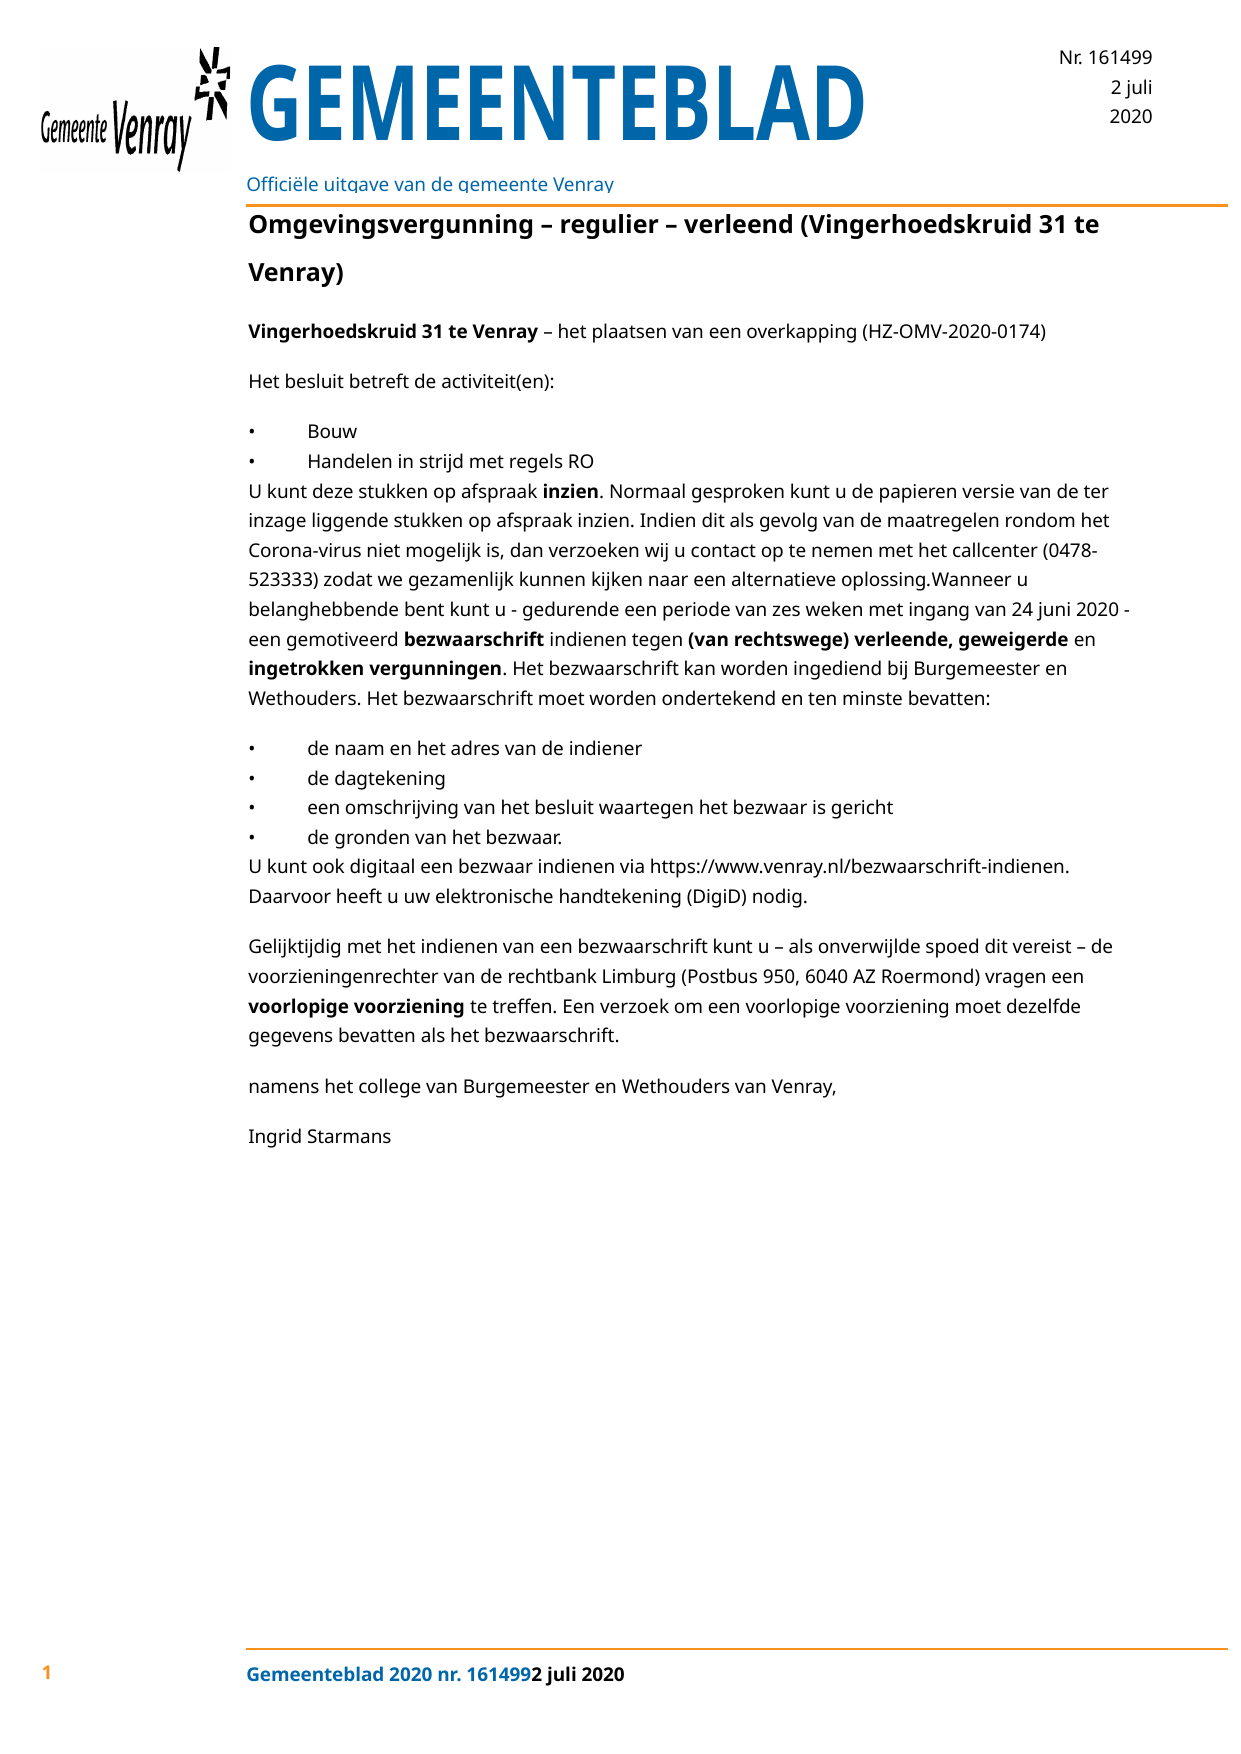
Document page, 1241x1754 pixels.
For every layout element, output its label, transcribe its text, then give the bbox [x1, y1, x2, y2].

text namens het college van Burgemeester en Wethouders van Venray, [248, 1073, 1152, 1099]
list de dagtekening [248, 765, 1152, 791]
list een omschrijving van het besluit waartegen het bezwaar is gericht [248, 794, 1152, 820]
picture [41, 47, 231, 172]
text Ingrid Starmans [248, 1123, 1152, 1149]
text U kunt deze stukken op afspraak inzien. Normaal gesproken kunt u de papieren versie van de ter inzage liggende stukken op afspraak inzien. Indien dit als gevolg van de maatregelen rondom het Corona-virus niet mogelijk is, dan verzoeken wij u contact op te nemen met het callcenter (0478-523333) zodat we gezamenlijk kunnen kijken naar een alternatieve oplossing.Wanneer u belanghebbende bent kunt u - gedurende een periode van zes weken met ingang van 24 juni 2020 - een gemotiveerd bezwaarschrift indienen tegen (van rechtswege) verleende, geweigerde en ingetrokken vergunningen. Het bezwaarschrift kan worden ingediend bij Burgemeester en Wethouders. Het bezwaarschrift moet worden ondertekend en ten minste bevatten: [248, 478, 1152, 711]
list de naam en het adres van de indiener [248, 735, 1152, 761]
text Omgevingsvergunning – regulier – verleend (Vingerhoedskruid 31 te Venray) [248, 207, 1152, 288]
text Gelijktijdig met het indienen van een bezwaarschrift kunt u – als onverwijlde spoed dit vereist – de voorzieningenrechter van de rechtbank Limburg (Postbus 950, 6040 AZ Roermond) vragen een voorlopige voorziening te treffen. Een verzoek om een voorlopige voorziening moet dezelfde gegevens bevatten als het bezwaarschrift. [248, 934, 1152, 1048]
text Vingerhoedskruid 31 te Venray – het plaatsen van een overkapping (HZ-OMV-2020-0174) [248, 318, 1152, 344]
list de gronden van het bezwaar. [248, 824, 1152, 850]
text U kunt ook digitaal een bezwaar indienen via https://www.venray.nl/bezwaarschrift-indienen. Daarvoor heeft u uw elektronische handtekening (DigiD) nodig. [248, 854, 1152, 909]
list Handelen in strijd met regels RO [248, 448, 1152, 474]
list Bouw [248, 419, 1152, 444]
text Het besluit betreft de activiteit(en): [248, 368, 1152, 394]
